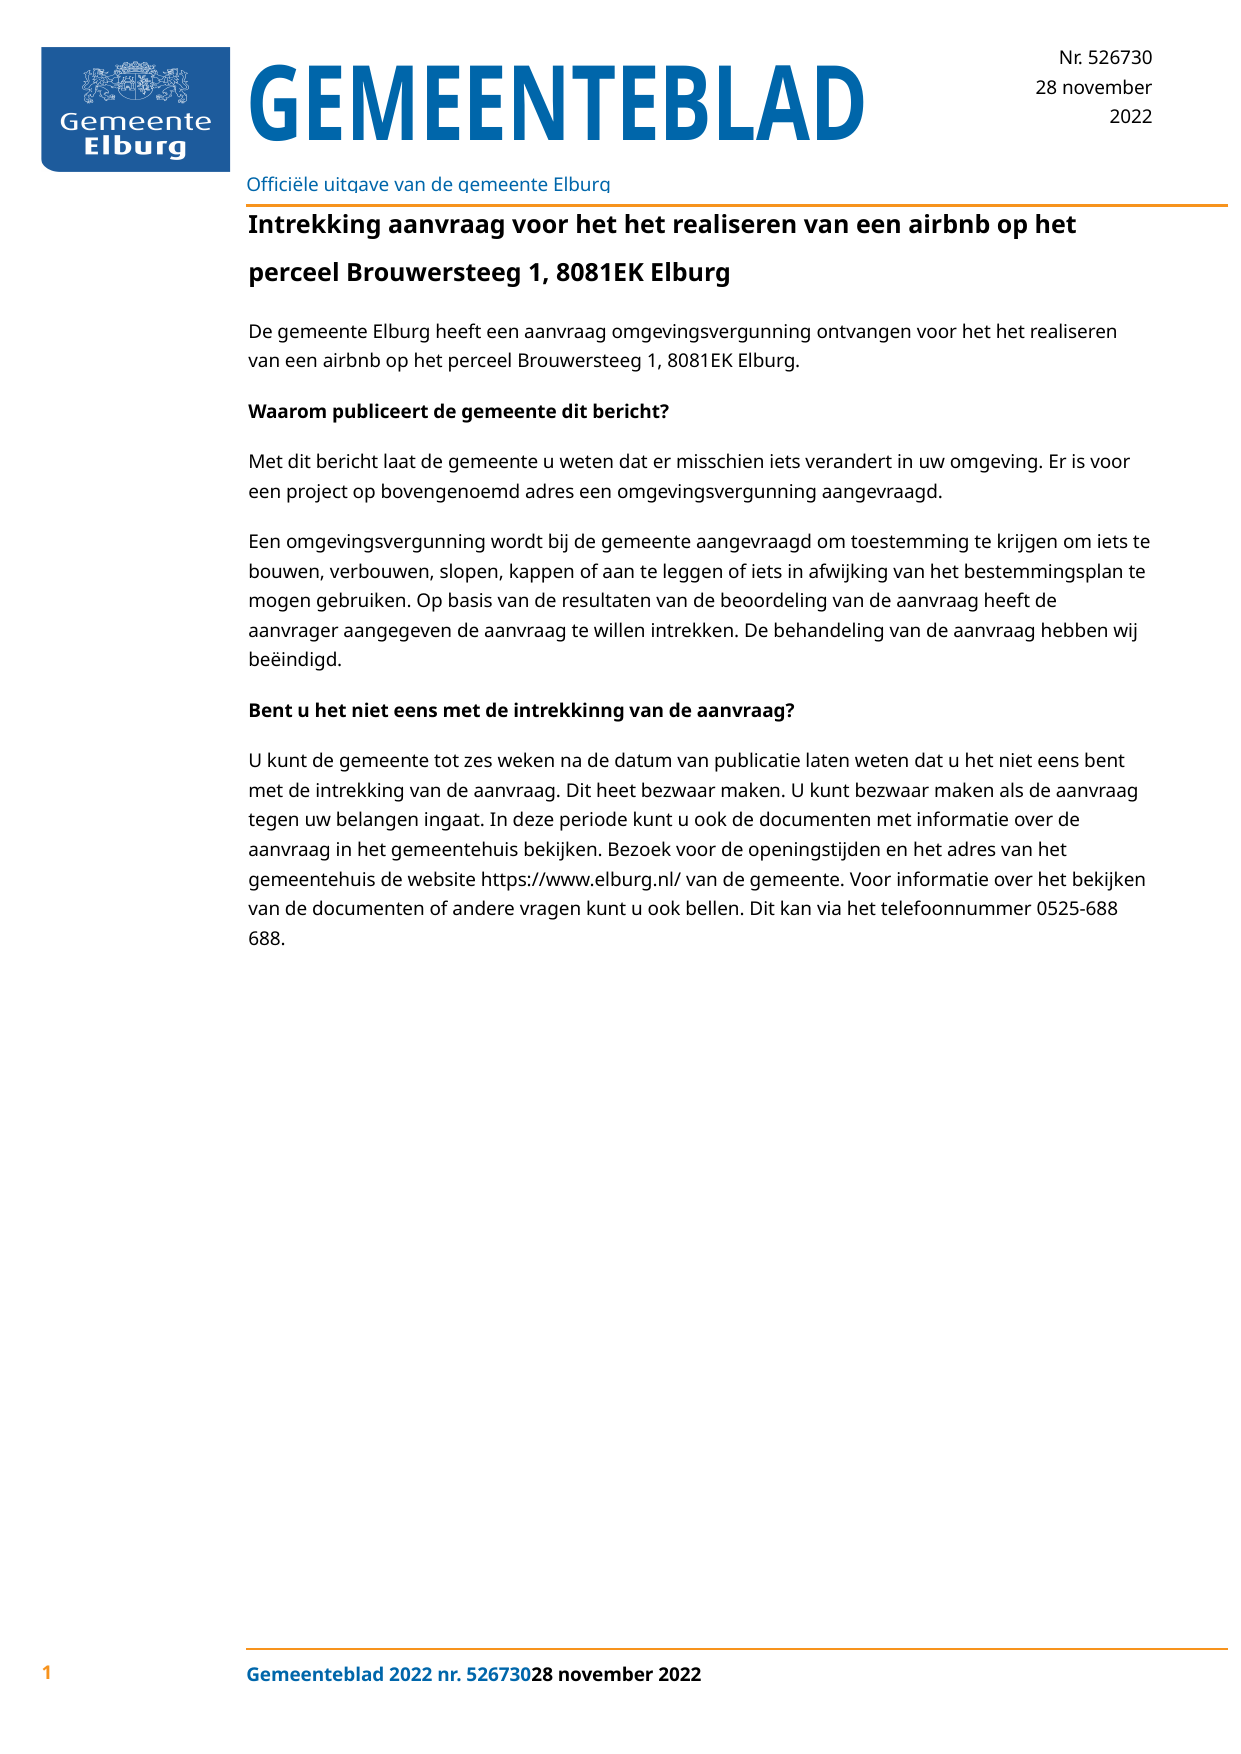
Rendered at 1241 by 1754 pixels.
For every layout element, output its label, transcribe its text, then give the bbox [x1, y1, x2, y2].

text Waarom publiceert de gemeente dit bericht? [248, 398, 1152, 424]
text Een omgevingsvergunning wordt bij de gemeente aangevraagd om toestemming te krijgen om iets te bouwen, verbouwen, slopen, kappen of aan te leggen of iets in afwijking van het bestemmingsplan te mogen gebruiken. Op basis van de resultaten van de beoordeling van de aanvraag heeft de aanvrager aangegeven de aanvraag te willen intrekken. De behandeling van de aanvraag hebben wij beëindigd. [248, 528, 1152, 672]
text Intrekking aanvraag voor het het realiseren van een airbnb op het perceel Brouwersteeg 1, 8081EK Elburg [248, 207, 1152, 288]
text Met dit bericht laat de gemeente u weten dat er misschien iets verandert in uw omgeving. Er is voor een project op bovengenoemd adres een omgevingsvergunning aangevraagd. [248, 448, 1152, 504]
text U kunt de gemeente tot zes weken na de datum van publicatie laten weten dat u het niet eens bent met de intrekking van de aanvraag. Dit heet bezwaar maken. U kunt bezwaar maken als de aanvraag tegen uw belangen ingaat. In deze periode kunt u ook de documenten met informatie over de aanvraag in het gemeentehuis bekijken. Bezoek voor de openingstijden en het adres van het gemeentehuis de website https://www.elburg.nl/ van de gemeente. Voor informatie over het bekijken van de documenten of andere vragen kunt u ook bellen. Dit kan via het telefoonnummer 0525-688 688. [248, 747, 1152, 951]
picture [41, 47, 231, 172]
text De gemeente Elburg heeft een aanvraag omgevingsvergunning ontvangen voor het het realiseren van een airbnb op het perceel Brouwersteeg 1, 8081EK Elburg. [248, 318, 1152, 373]
text Bent u het niet eens met de intrekkinng van de aanvraag? [248, 697, 1152, 723]
